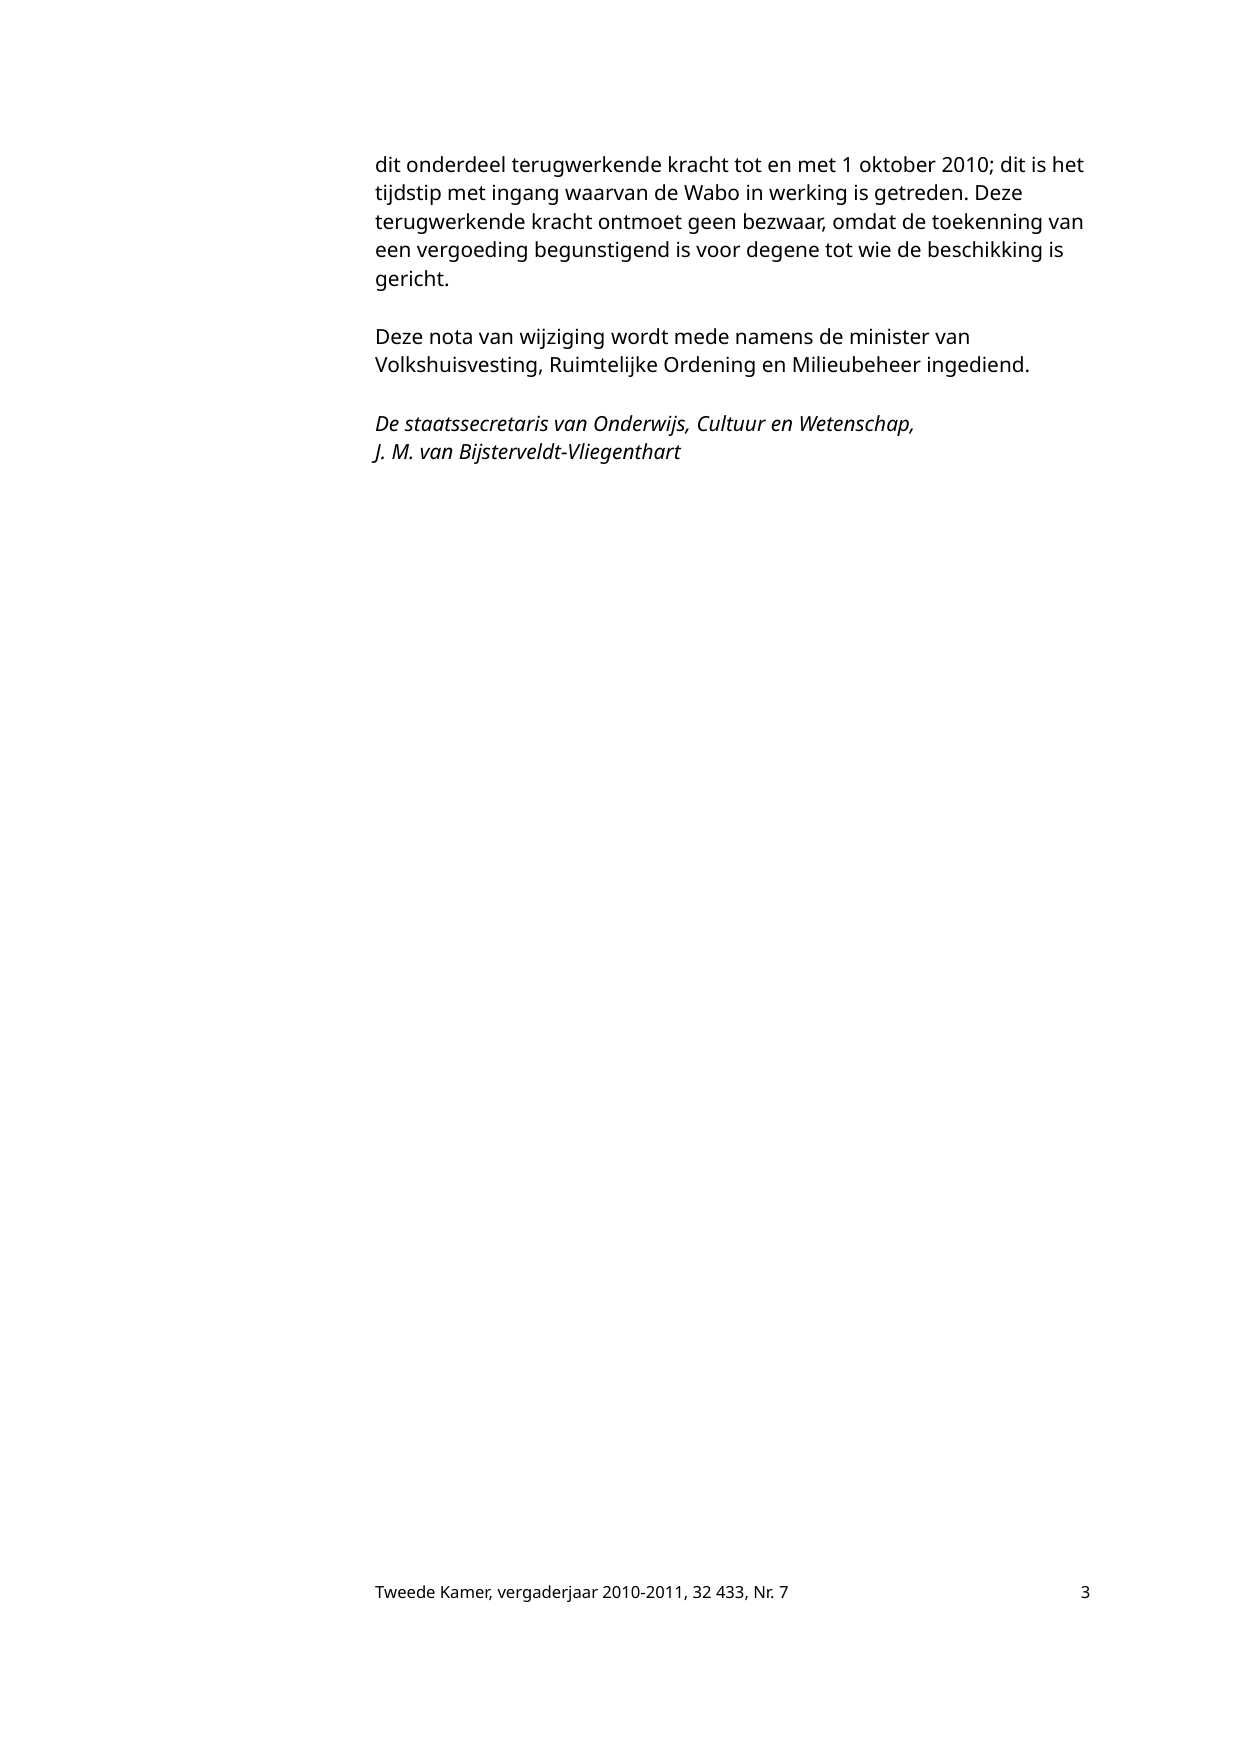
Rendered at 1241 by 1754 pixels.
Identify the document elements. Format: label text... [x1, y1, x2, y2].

text dit onderdeel terugwerkende kracht tot en met 1 oktober 2010; dit is het tijdstip met ingang waarvan de Wabo in werking is getreden. Deze terugwerkende kracht ontmoet geen bezwaar, omdat de toekenning van een vergoeding begunstigend is voor degene tot wie de beschikking is gericht. [375, 150, 1090, 292]
text Deze nota van wijziging wordt mede namens de minister van Volkshuisvesting, Ruimtelijke Ordening en Milieubeheer ingediend. [375, 322, 1090, 379]
text J. M. van Bijsterveldt-Vliegenthart [375, 437, 1090, 466]
text De staatssecretaris van Onderwijs, Cultuur en Wetenschap, [375, 409, 1090, 437]
